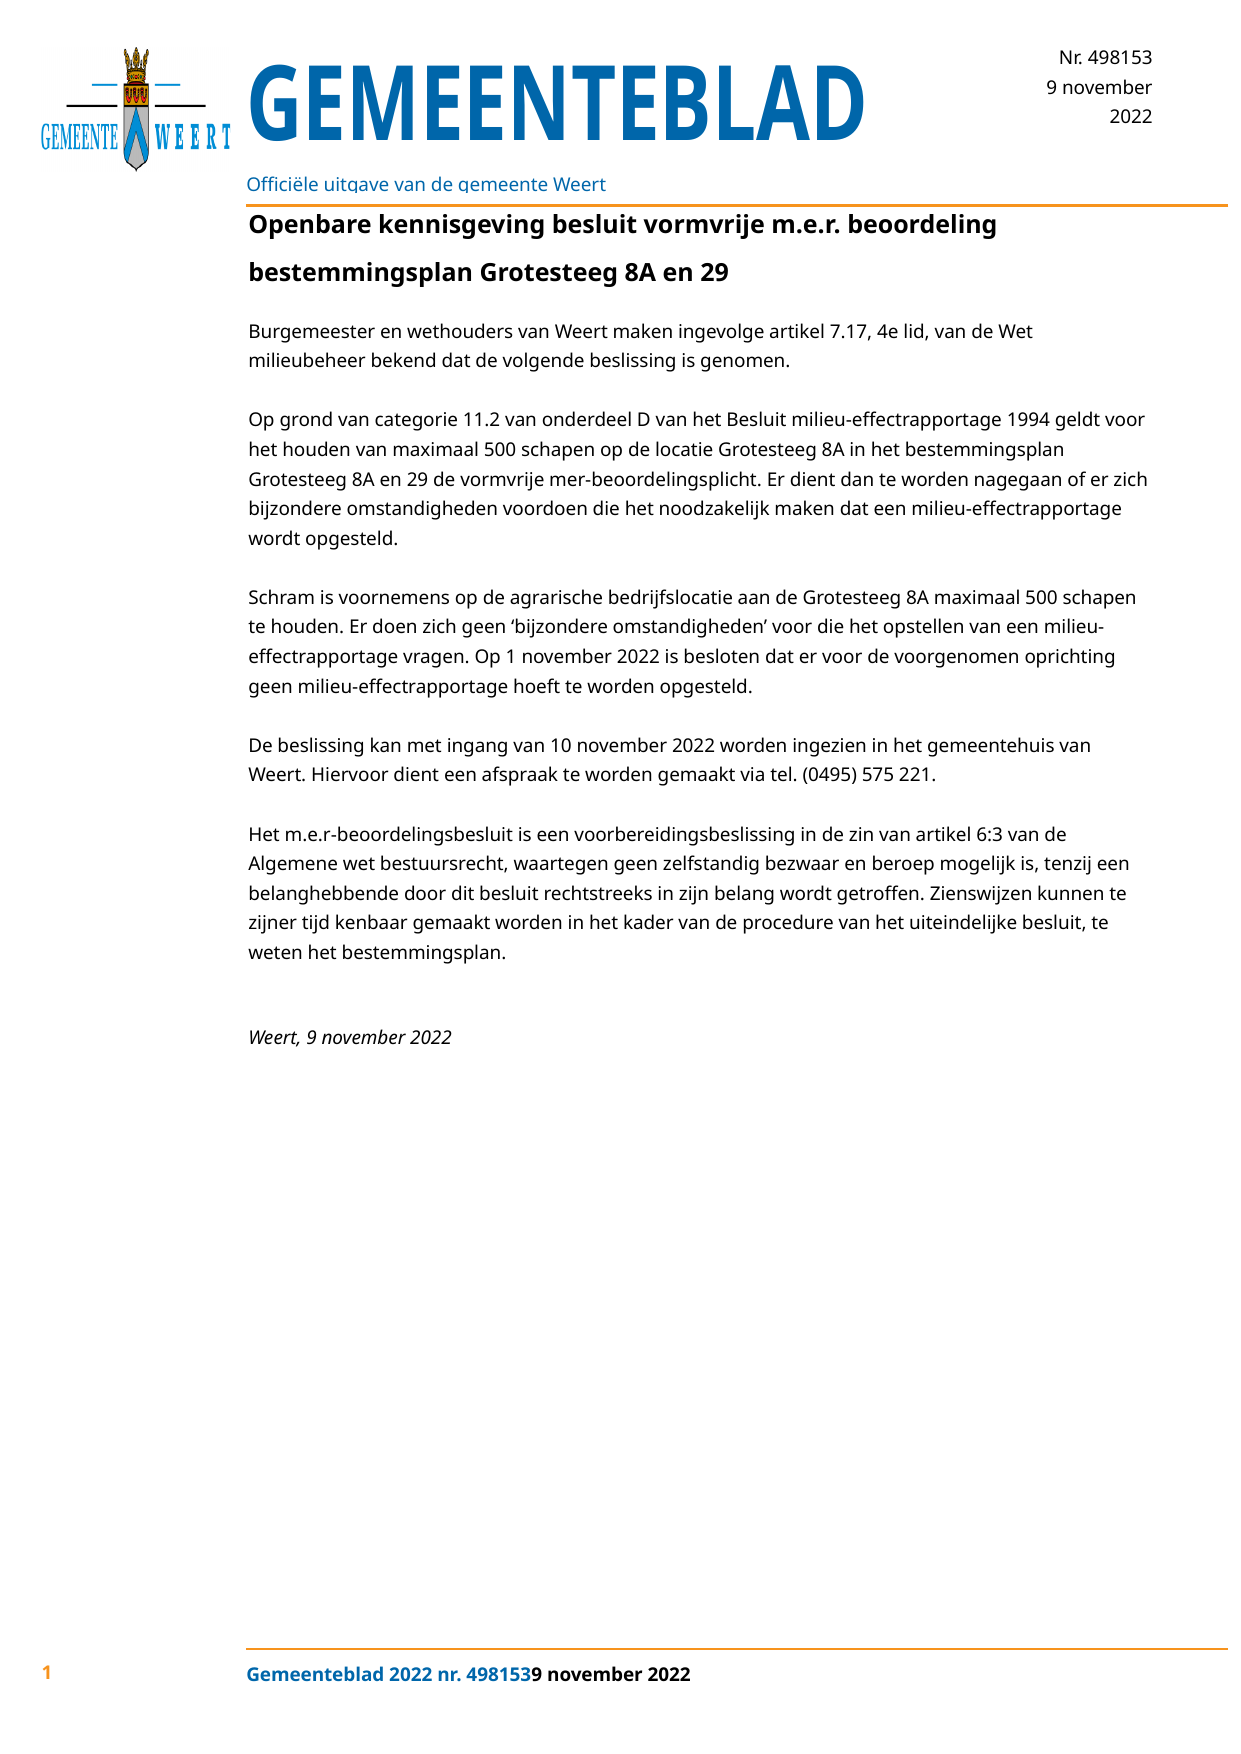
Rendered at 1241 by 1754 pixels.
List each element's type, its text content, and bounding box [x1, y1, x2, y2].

picture [41, 47, 231, 172]
text Schram is voornemens op de agrarische bedrijfslocatie aan de Grotesteeg 8A maximaal 500 schapen te houden. Er doen zich geen ‘bijzondere omstandigheden’ voor die het opstellen van een milieu-effectrapportage vragen. Op 1 november 2022 is besloten dat er voor de voorgenomen oprichting geen milieu-effectrapportage hoeft te worden opgesteld. [248, 584, 1152, 699]
text Op grond van categorie 11.2 van onderdeel D van het Besluit milieu-effectrapportage 1994 geldt voor het houden van maximaal 500 schapen op de locatie Grotesteeg 8A in het bestemmingsplan Grotesteeg 8A en 29 de vormvrije mer-beoordelingsplicht. Er dient dan te worden nagegaan of er zich bijzondere omstandigheden voordoen die het noodzakelijk maken dat een milieu-effectrapportage wordt opgesteld. [248, 407, 1152, 551]
text De beslissing kan met ingang van 10 november 2022 worden ingezien in het gemeentehuis van Weert. Hiervoor dient een afspraak te worden gemaakt via tel. (0495) 575 221. [248, 732, 1152, 787]
text Openbare kennisgeving besluit vormvrije m.e.r. beoordeling bestemmingsplan Grotesteeg 8A en 29 [248, 207, 1152, 288]
text Burgemeester en wethouders van Weert maken ingevolge artikel 7.17, 4e lid, van de Wet milieubeheer bekend dat de volgende beslissing is genomen. [248, 318, 1152, 373]
text Het m.e.r-beoordelingsbesluit is een voorbereidingsbeslissing in de zin van artikel 6:3 van de Algemene wet bestuursrecht, waartegen geen zelfstandig bezwaar en beroep mogelijk is, tenzij een belanghebbende door dit besluit rechtstreeks in zijn belang wordt getroffen. Zienswijzen kunnen te zijner tijd kenbaar gemaakt worden in het kader van de procedure van het uiteindelijke besluit, te weten het bestemmingsplan. [248, 821, 1152, 965]
text Weert, 9 november 2022 [248, 1024, 1152, 1050]
